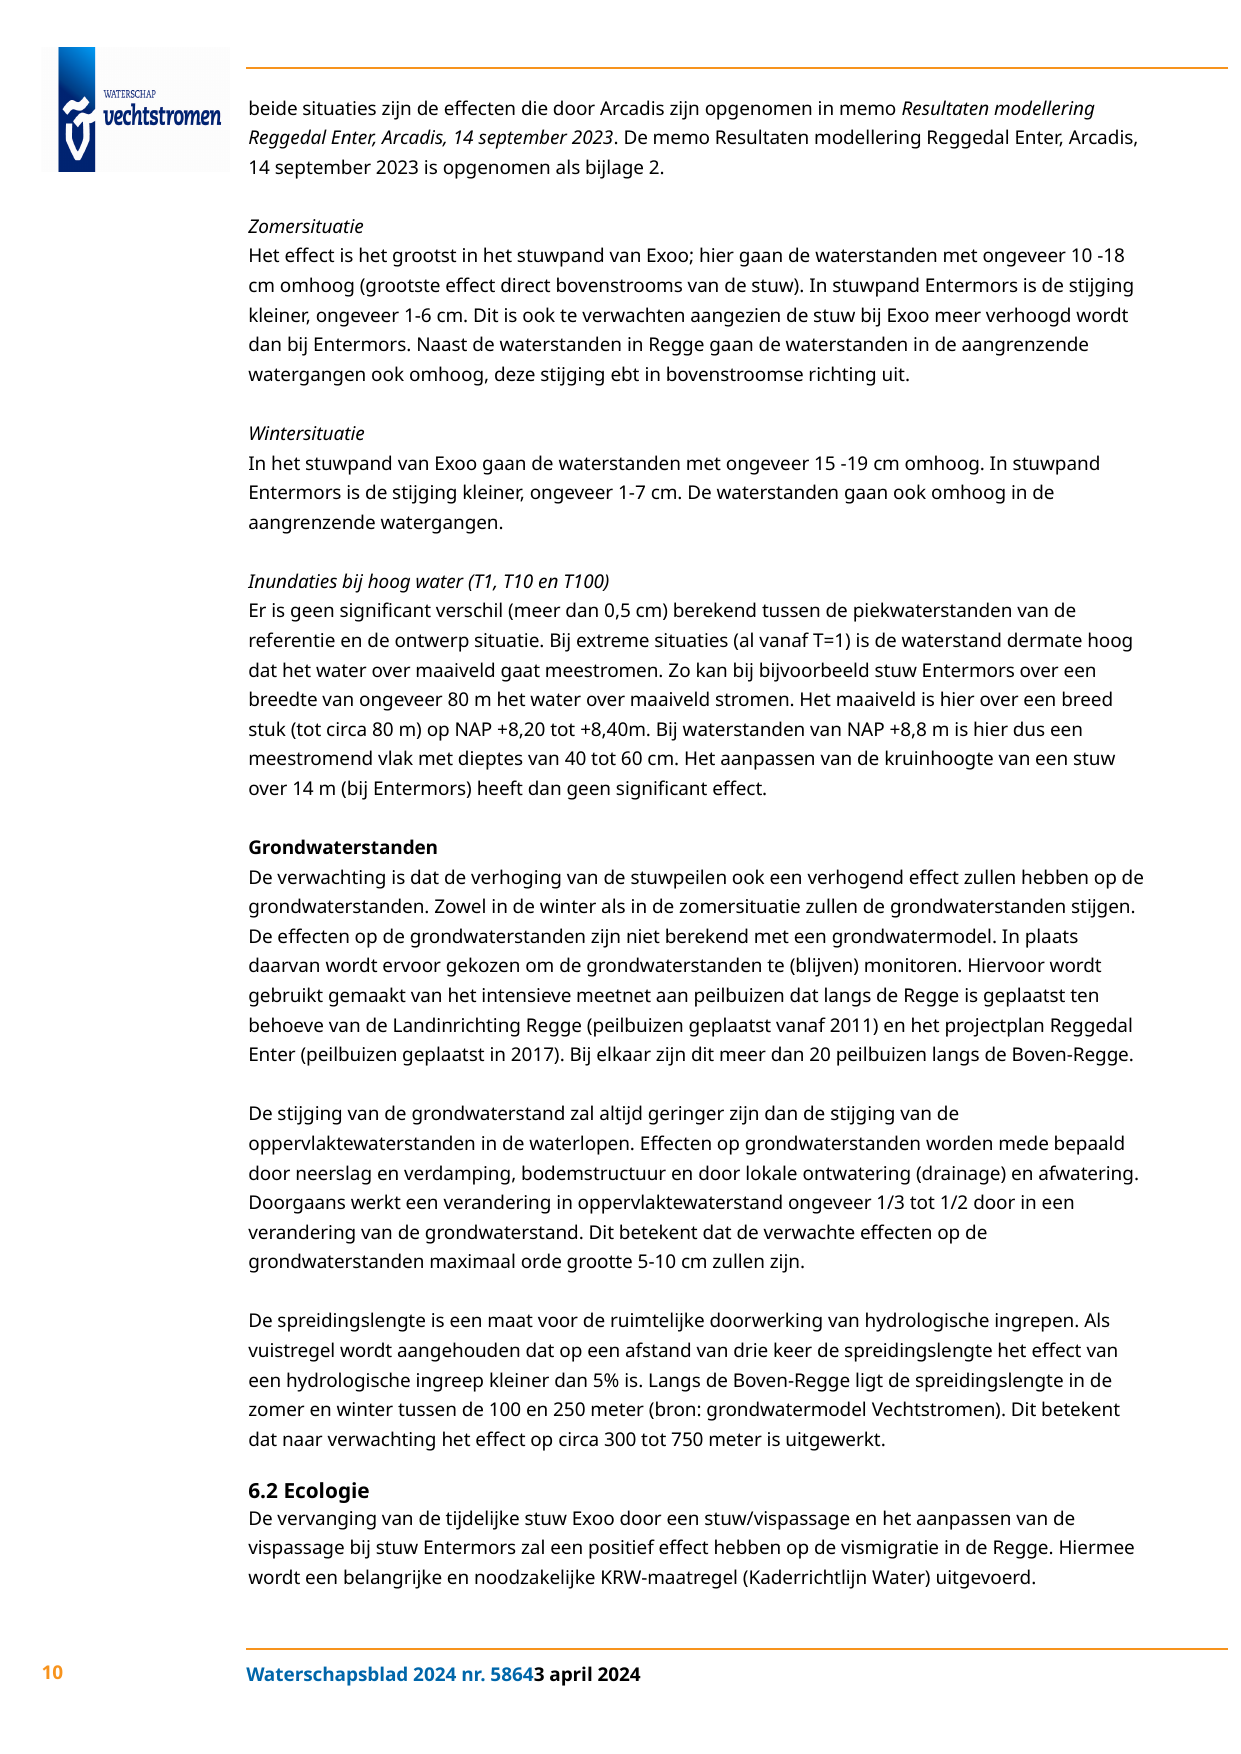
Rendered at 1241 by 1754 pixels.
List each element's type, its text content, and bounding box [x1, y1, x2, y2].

text Grondwaterstanden [248, 834, 1152, 860]
text Het effect is het grootst in het stuwpand van Exoo; hier gaan de waterstanden met ongeveer 10 -18 cm omhoog (grootste effect direct bovenstrooms van de stuw). In stuwpand Entermors is de stijging kleiner, ongeveer 1-6 cm. Dit is ook te verwachten aangezien de stuw bij Exoo meer verhoogd wordt dan bij Entermors. Naast de waterstanden in Regge gaan de waterstanden in de aangrenzende watergangen ook omhoog, deze stijging ebt in bovenstroomse richting uit. [248, 243, 1152, 387]
text Zomersituatie [248, 213, 1152, 239]
text beide situaties zijn de effecten die door Arcadis zijn opgenomen in memo Resultaten modellering Reggedal Enter, Arcadis, 14 september 2023. De memo Resultaten modellering Reggedal Enter, Arcadis, 14 september 2023 is opgenomen als bijlage 2. [248, 95, 1152, 180]
text De stijging van de grondwaterstand zal altijd geringer zijn dan de stijging van de oppervlaktewaterstanden in de waterlopen. Effecten op grondwaterstanden worden mede bepaald door neerslag en verdamping, bodemstructuur en door lokale ontwatering (drainage) en afwatering. Doorgaans werkt een verandering in oppervlaktewaterstand ongeveer 1/3 tot 1/2 door in een verandering van de grondwaterstand. Dit betekent dat de verwachte effecten op de grondwaterstanden maximaal orde grootte 5-10 cm zullen zijn. [248, 1101, 1152, 1274]
text Inundaties bij hoog water (T1, T10 en T100) [248, 568, 1152, 594]
text In het stuwpand van Exoo gaan de waterstanden met ongeveer 15 -19 cm omhoog. In stuwpand Entermors is de stijging kleiner, ongeveer 1-7 cm. De waterstanden gaan ook omhoog in de aangrenzende watergangen. [248, 450, 1152, 535]
text 6.2 Ecologie [248, 1476, 1152, 1505]
text De spreidingslengte is een maat voor de ruimtelijke doorwerking van hydrologische ingrepen. Als vuistregel wordt aangehouden dat op een afstand van drie keer de spreidingslengte het effect van een hydrologische ingreep kleiner dan 5% is. Langs de Boven-Regge ligt de spreidingslengte in de zomer en winter tussen de 100 en 250 meter (bron: grondwatermodel Vechtstromen). Dit betekent dat naar verwachting het effect op circa 300 tot 750 meter is uitgewerkt. [248, 1308, 1152, 1452]
picture [41, 47, 231, 172]
text De vervanging van de tijdelijke stuw Exoo door een stuw/vispassage en het aanpassen van de vispassage bij stuw Entermors zal een positief effect hebben op de vismigratie in de Regge. Hiermee wordt een belangrijke en noodzakelijke KRW-maatregel (Kaderrichtlijn Water) uitgevoerd. [248, 1505, 1152, 1590]
text De verwachting is dat de verhoging van de stuwpeilen ook een verhogend effect zullen hebben op de grondwaterstanden. Zowel in de winter als in de zomersituatie zullen de grondwaterstanden stijgen. De effecten op de grondwaterstanden zijn niet berekend met een grondwatermodel. In plaats daarvan wordt ervoor gekozen om de grondwaterstanden te (blijven) monitoren. Hiervoor wordt gebruikt gemaakt van het intensieve meetnet aan peilbuizen dat langs de Regge is geplaatst ten behoeve van de Landinrichting Regge (peilbuizen geplaatst vanaf 2011) en het projectplan Reggedal Enter (peilbuizen geplaatst in 2017). Bij elkaar zijn dit meer dan 20 peilbuizen langs de Boven-Regge. [248, 864, 1152, 1067]
text Er is geen significant verschil (meer dan 0,5 cm) berekend tussen de piekwaterstanden van de referentie en de ontwerp situatie. Bij extreme situaties (al vanaf T=1) is de waterstand dermate hoog dat het water over maaiveld gaat meestromen. Zo kan bij bijvoorbeeld stuw Entermors over een breedte van ongeveer 80 m het water over maaiveld stromen. Het maaiveld is hier over een breed stuk (tot circa 80 m) op NAP +8,20 tot +8,40m. Bij waterstanden van NAP +8,8 m is hier dus een meestromend vlak met dieptes van 40 tot 60 cm. Het aanpassen van de kruinhoogte van een stuw over 14 m (bij Entermors) heeft dan geen significant effect. [248, 598, 1152, 801]
text Wintersituatie [248, 420, 1152, 446]
